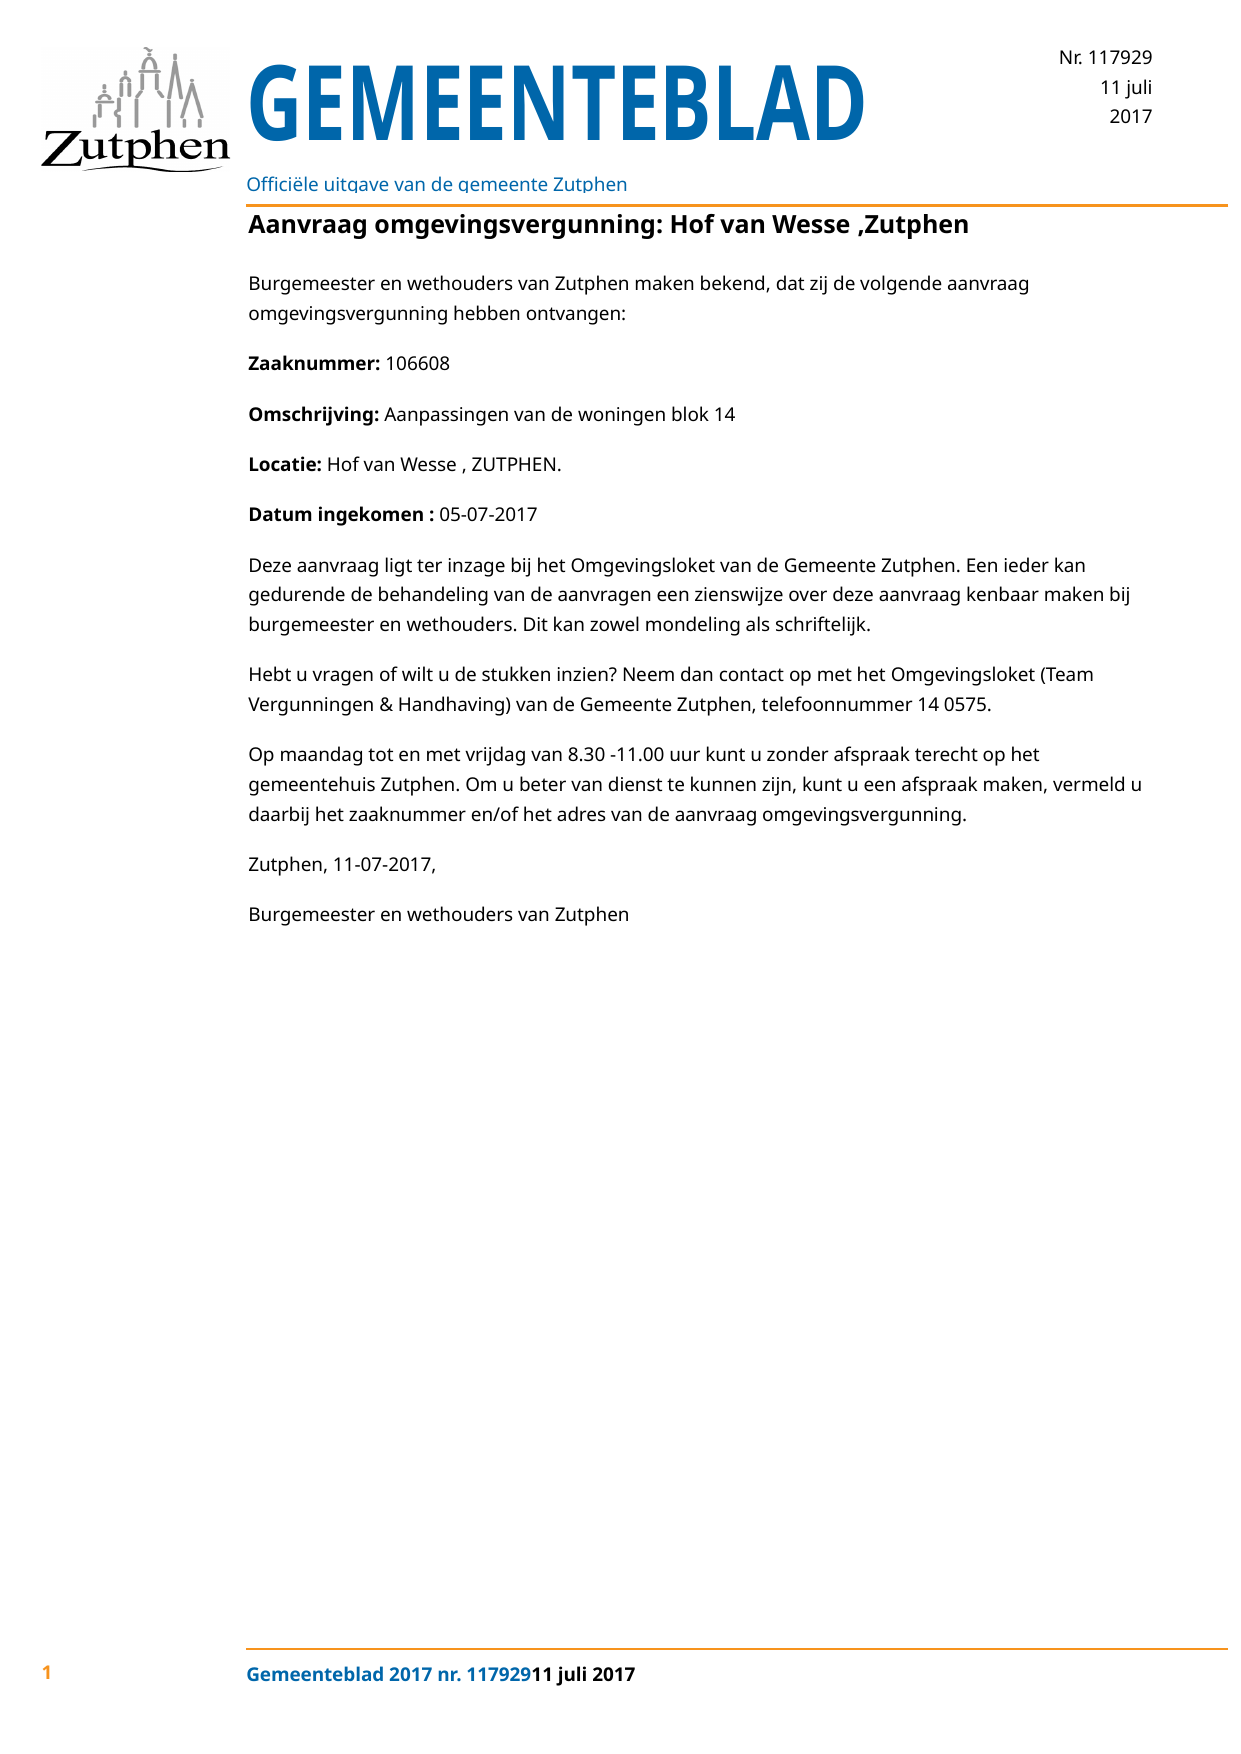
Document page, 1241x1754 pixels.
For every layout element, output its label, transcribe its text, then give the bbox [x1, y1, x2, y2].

text Zaaknummer: 106608 [248, 350, 1152, 376]
text Hebt u vragen of wilt u de stukken inzien? Neem dan contact op met het Omgevingsloket (Team Vergunningen & Handhaving) van de Gemeente Zutphen, telefoonnummer 14 0575. [248, 662, 1152, 717]
text Aanvraag omgevingsvergunning: Hof van Wesse ,Zutphen [248, 207, 1152, 241]
text Locatie: Hof van Wesse , ZUTPHEN. [248, 451, 1152, 477]
text Op maandag tot en met vrijdag van 8.30 -11.00 uur kunt u zonder afspraak terecht op het gemeentehuis Zutphen. Om u beter van dienst te kunnen zijn, kunt u een afspraak maken, vermeld u daarbij het zaaknummer en/of het adres van de aanvraag omgevingsvergunning. [248, 742, 1152, 826]
text Burgemeester en wethouders van Zutphen maken bekend, dat zij de volgende aanvraag omgevingsvergunning hebben ontvangen: [248, 270, 1152, 326]
picture [41, 47, 231, 172]
text Zutphen, 11-07-2017, [248, 851, 1152, 877]
text Deze aanvraag ligt ter inzage bij het Omgevingsloket van de Gemeente Zutphen. Een ieder kan gedurende de behandeling van de aanvragen een zienswijze over deze aanvraag kenbaar maken bij burgemeester en wethouders. Dit kan zowel mondeling als schriftelijk. [248, 552, 1152, 637]
text Omschrijving: Aanpassingen van de woningen blok 14 [248, 401, 1152, 426]
text Datum ingekomen : 05-07-2017 [248, 502, 1152, 527]
text Burgemeester en wethouders van Zutphen [248, 902, 1152, 927]
